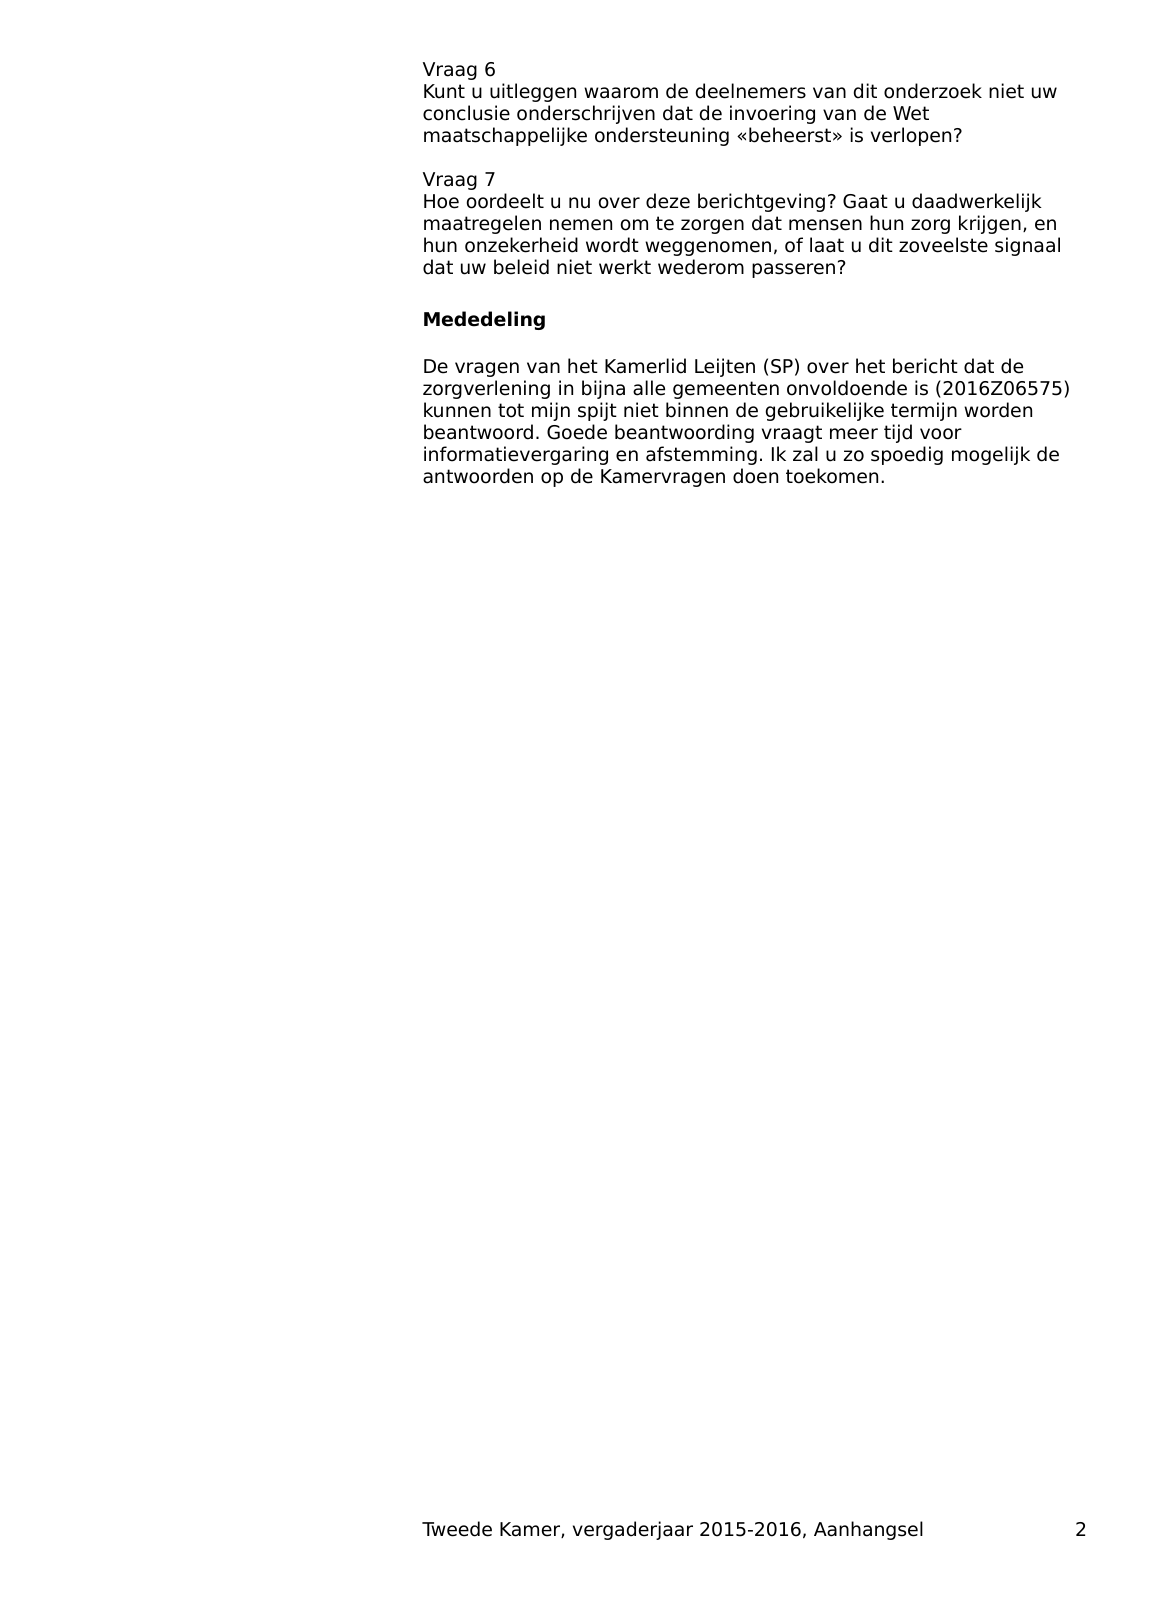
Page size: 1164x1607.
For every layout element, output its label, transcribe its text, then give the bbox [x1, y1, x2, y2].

text Hoe oordeelt u nu over deze berichtgeving? Gaat u daadwerkelijk maatregelen nemen om te zorgen dat mensen hun zorg krijgen, en hun onzekerheid wordt weggenomen, of laat u dit zoveelste signaal dat uw beleid niet werkt wederom passeren? [422, 191, 1087, 279]
text Vraag 7 [422, 169, 1087, 191]
subtitle Mededeling [422, 309, 1087, 331]
text De vragen van het Kamerlid Leijten (SP) over het bericht dat de zorgverlening in bijna alle gemeenten onvoldoende is (2016Z06575) kunnen tot mijn spijt niet binnen de gebruikelijke termijn worden beantwoord. Goede beantwoording vraagt meer tijd voor informatievergaring en afstemming. Ik zal u zo spoedig mogelijk de antwoorden op de Kamervragen doen toekomen. [422, 356, 1087, 488]
text Vraag 6 [422, 59, 1087, 81]
text Kunt u uitleggen waarom de deelnemers van dit onderzoek niet uw conclusie onderschrijven dat de invoering van de Wet maatschappelijke ondersteuning «beheerst» is verlopen? [422, 81, 1087, 147]
